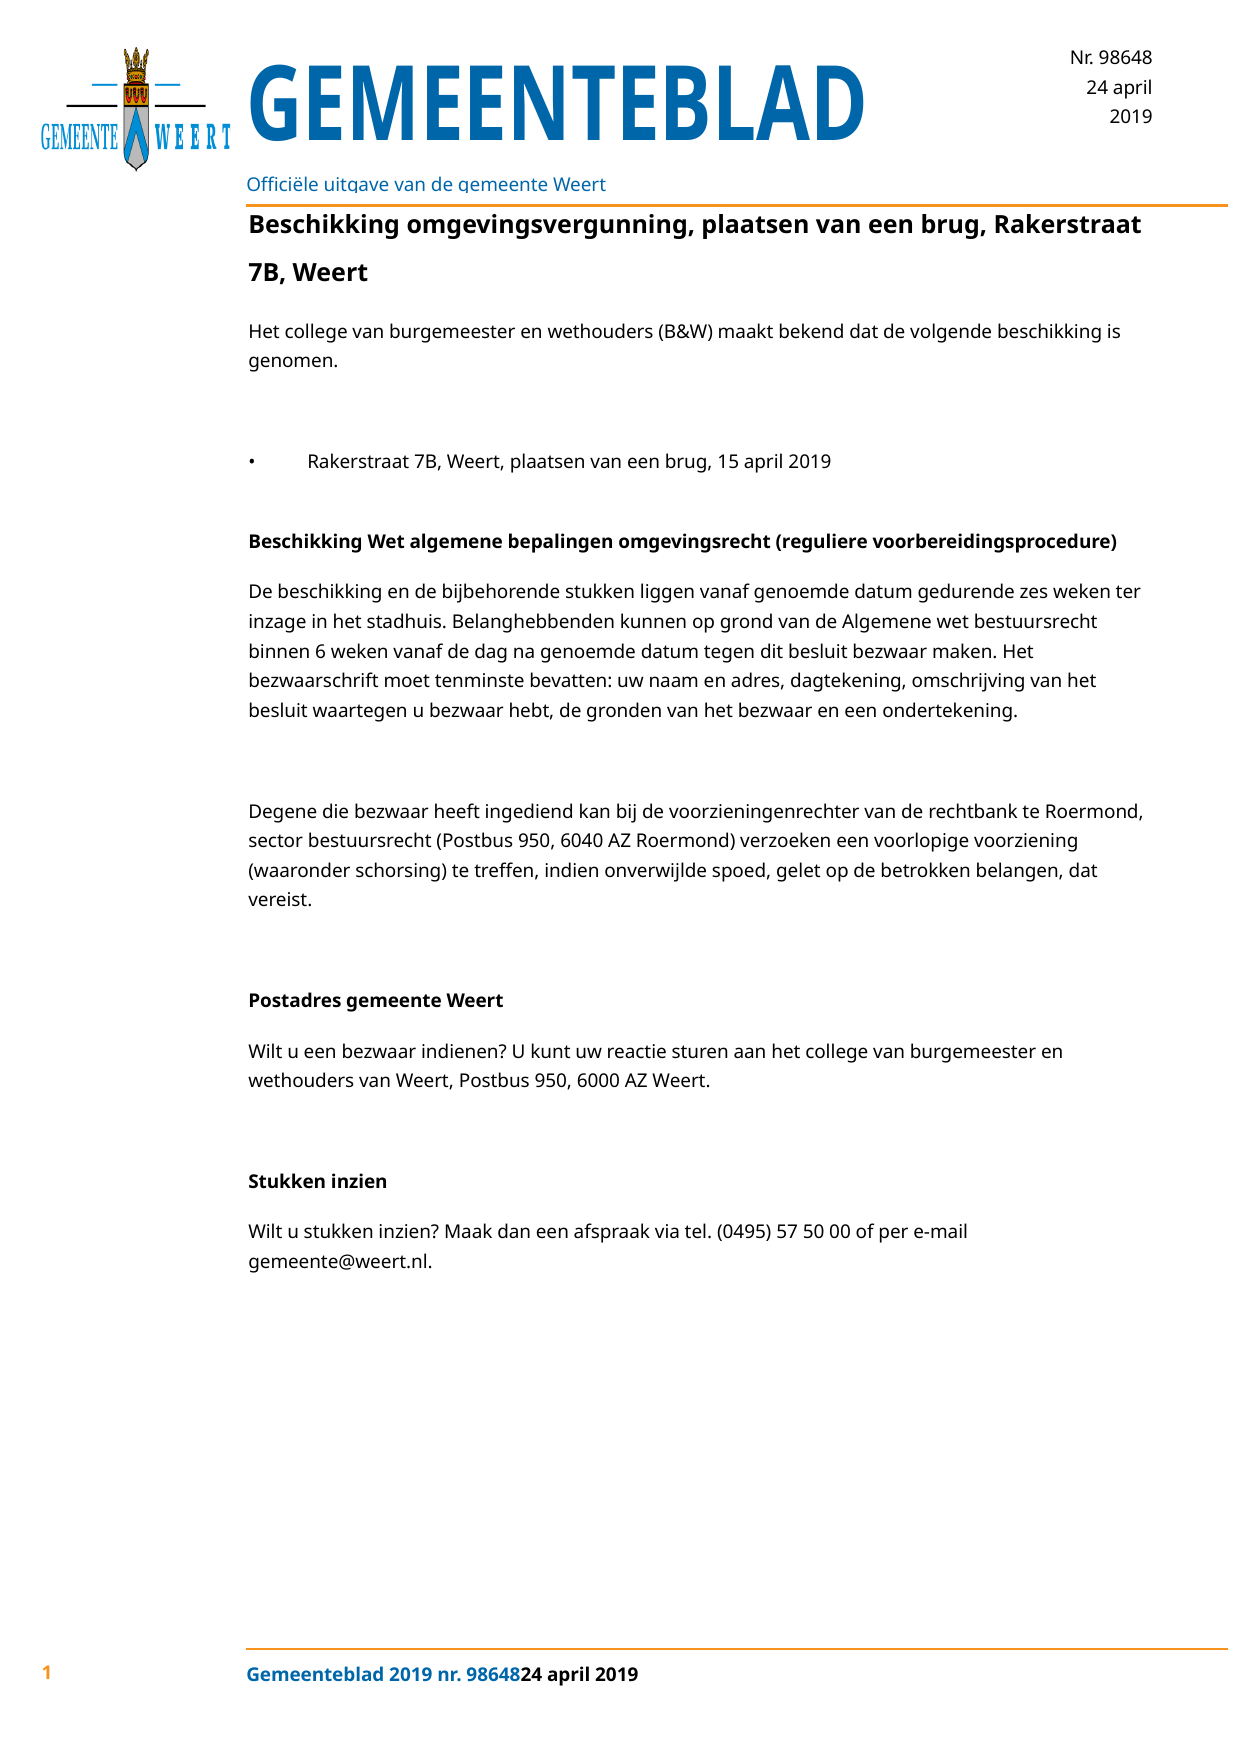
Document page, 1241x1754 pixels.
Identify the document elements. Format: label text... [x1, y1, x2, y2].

list Rakerstraat 7B, Weert, plaatsen van een brug, 15 april 2019 [248, 448, 1152, 474]
text Wilt u stukken inzien? Maak dan een afspraak via tel. (0495) 57 50 00 of per e-mail gemeente@weert.nl. [248, 1219, 1152, 1274]
text De beschikking en de bijbehorende stukken liggen vanaf genoemde datum gedurende zes weken ter inzage in het stadhuis. Belanghebbenden kunnen op grond van de Algemene wet bestuursrecht binnen 6 weken vanaf de dag na genoemde datum tegen dit besluit bezwaar maken. Het bezwaarschrift moet tenminste bevatten: uw naam en adres, dagtekening, omschrijving van het besluit waartegen u bezwaar hebt, de gronden van het bezwaar en een ondertekening. [248, 579, 1152, 723]
text Stukken inzien [248, 1168, 1152, 1194]
text Wilt u een bezwaar indienen? U kunt uw reactie sturen aan het college van burgemeester en wethouders van Weert, Postbus 950, 6000 AZ Weert. [248, 1038, 1152, 1093]
text Beschikking Wet algemene bepalingen omgevingsrecht (reguliere voorbereidingsprocedure) [248, 528, 1152, 554]
text Beschikking omgevingsvergunning, plaatsen van een brug, Rakerstraat 7B, Weert [248, 207, 1152, 288]
text Postadres gemeente Weert [248, 987, 1152, 1013]
text Het college van burgemeester en wethouders (B&W) maakt bekend dat de volgende beschikking is genomen. [248, 318, 1152, 373]
text Degene die bezwaar heeft ingediend kan bij de voorzieningenrechter van de rechtbank te Roermond, sector bestuursrecht (Postbus 950, 6040 AZ Roermond) verzoeken een voorlopige voorziening (waaronder schorsing) te treffen, indien onverwijlde spoed, gelet op de betrokken belangen, dat vereist. [248, 798, 1152, 912]
picture [41, 47, 231, 172]
